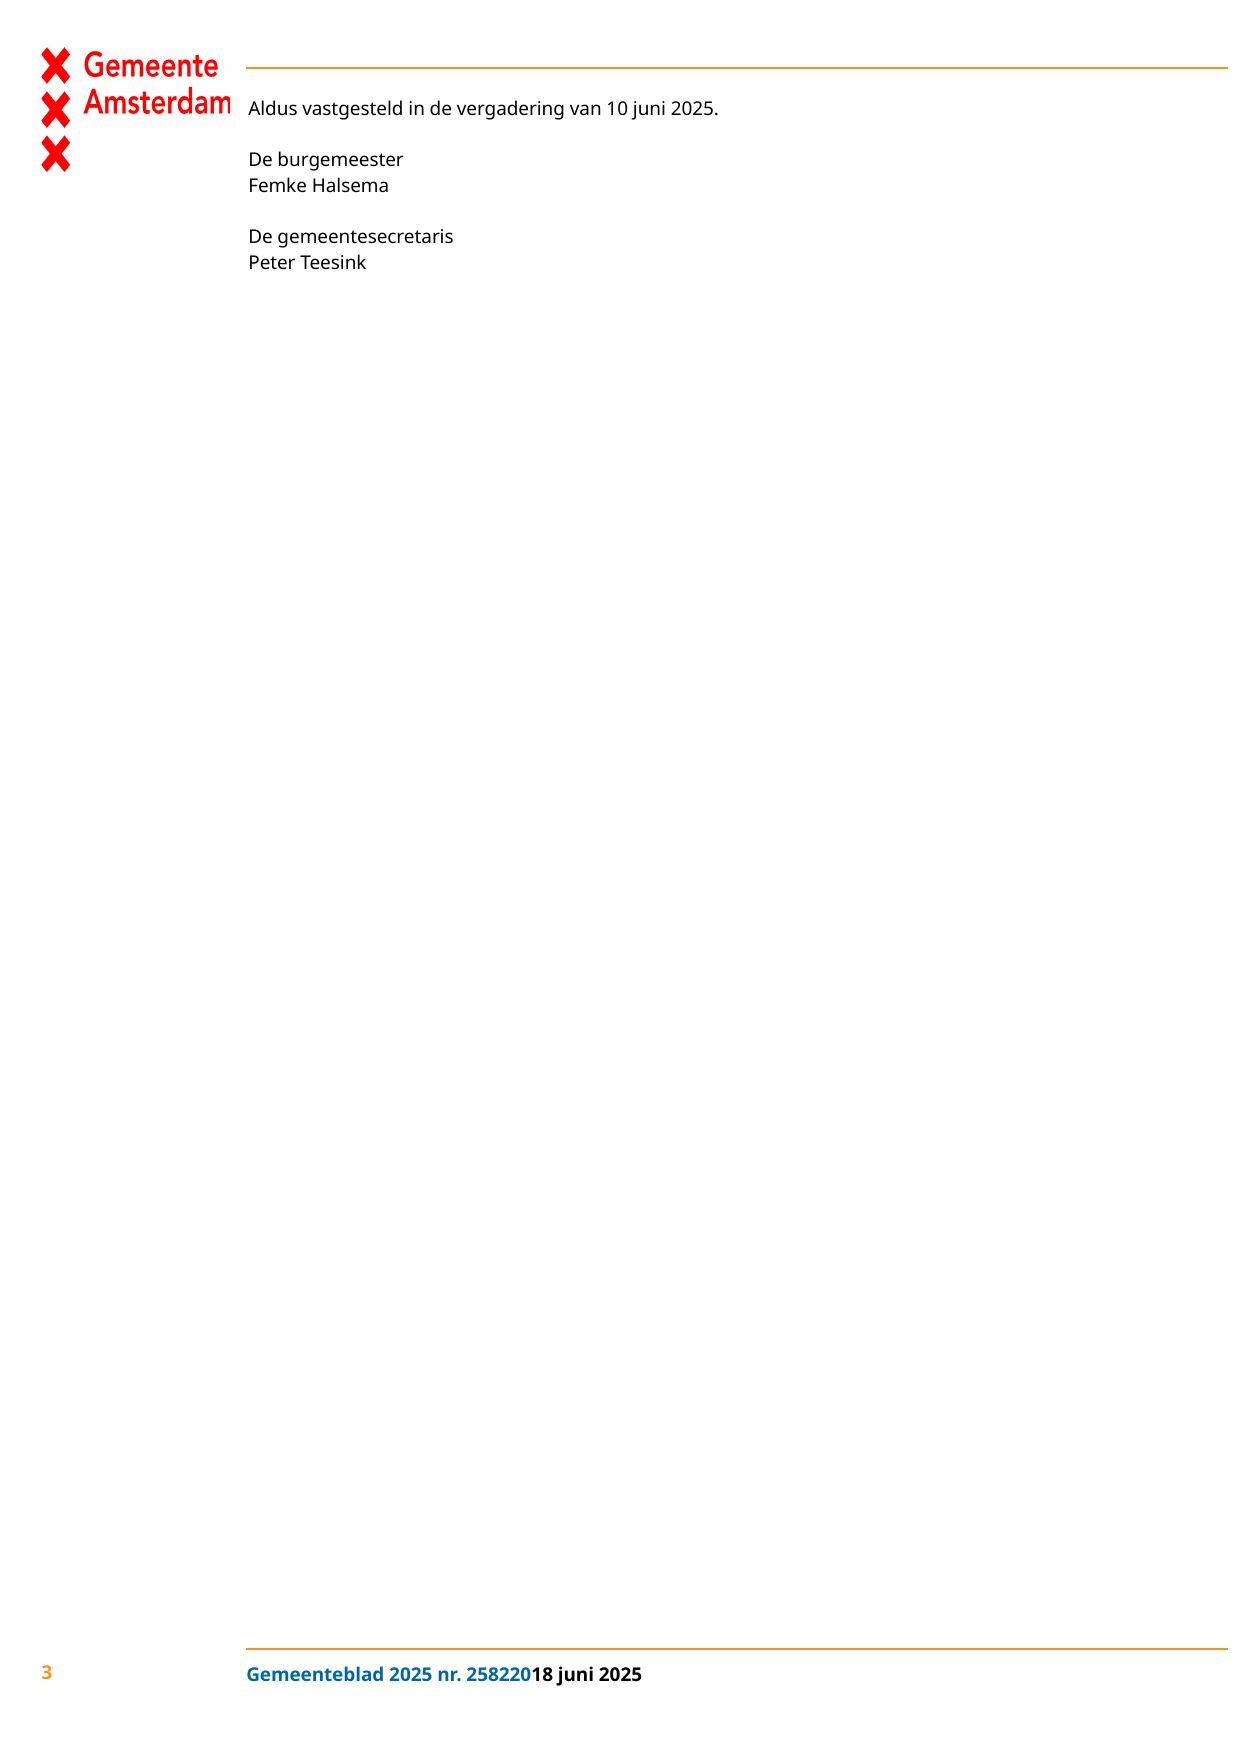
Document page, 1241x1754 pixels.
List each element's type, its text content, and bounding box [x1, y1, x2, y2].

text De burgemeester [248, 146, 1152, 172]
text Femke Halsema [248, 172, 1152, 198]
text Peter Teesink [248, 249, 1152, 275]
text Aldus vastgesteld in de vergadering van 10 juni 2025. [248, 95, 1152, 121]
text De gemeentesecretaris [248, 223, 1152, 249]
picture [41, 47, 231, 172]
